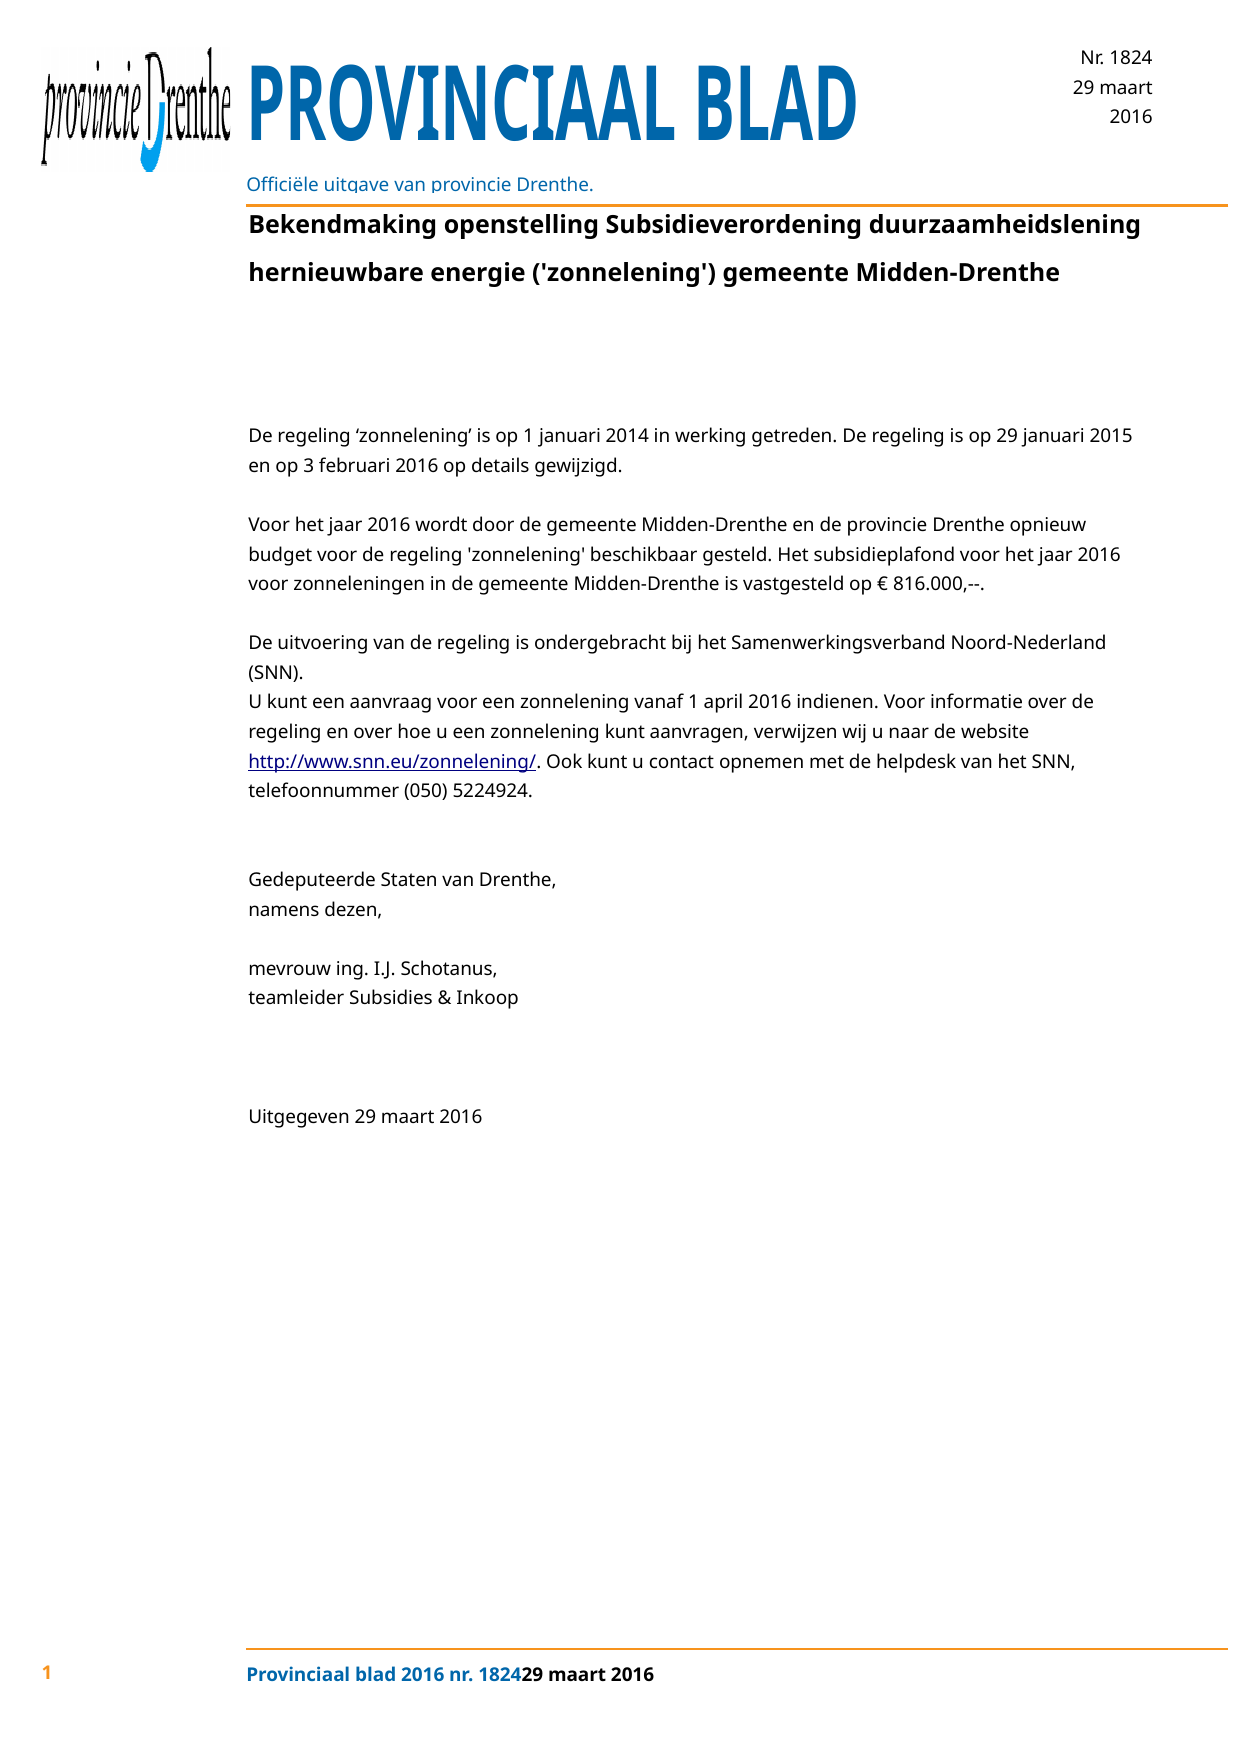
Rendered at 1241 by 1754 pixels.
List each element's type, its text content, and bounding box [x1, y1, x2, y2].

text De uitvoering van de regeling is ondergebracht bij het Samenwerkingsverband Noord-Nederland (SNN). [248, 629, 1152, 685]
text teamleider Subsidies & Inkoop [248, 984, 1152, 1010]
text Bekendmaking openstelling Subsidieverordening duurzaamheidslening hernieuwbare energie ('zonnelening') gemeente Midden-Drenthe [248, 207, 1152, 288]
text Voor het jaar 2016 wordt door de gemeente Midden-Drenthe en de provincie Drenthe opnieuw budget voor de regeling 'zonnelening' beschikbaar gesteld. Het subsidieplafond voor het jaar 2016 voor zonneleningen in de gemeente Midden-Drenthe is vastgesteld op € 816.000,--. [248, 511, 1152, 596]
text namens dezen, [248, 896, 1152, 922]
text U kunt een aanvraag voor een zonnelening vanaf 1 april 2016 indienen. Voor informatie over de regeling en over hoe u een zonnelening kunt aanvragen, verwijzen wij u naar de website http://www.snn.eu/zonnelening/. Ook kunt u contact opnemen met de helpdesk van het SNN, telefoonnummer (050) 5224924. [248, 689, 1152, 803]
text De regeling ‘zonnelening’ is op 1 januari 2014 in werking getreden. De regeling is op 29 januari 2015 en op 3 februari 2016 op details gewijzigd. [248, 422, 1152, 478]
picture [41, 47, 231, 172]
text mevrouw ing. I.J. Schotanus, [248, 955, 1152, 981]
text Gedeputeerde Staten van Drenthe, [248, 866, 1152, 892]
text Uitgegeven 29 maart 2016 [248, 1103, 1152, 1129]
